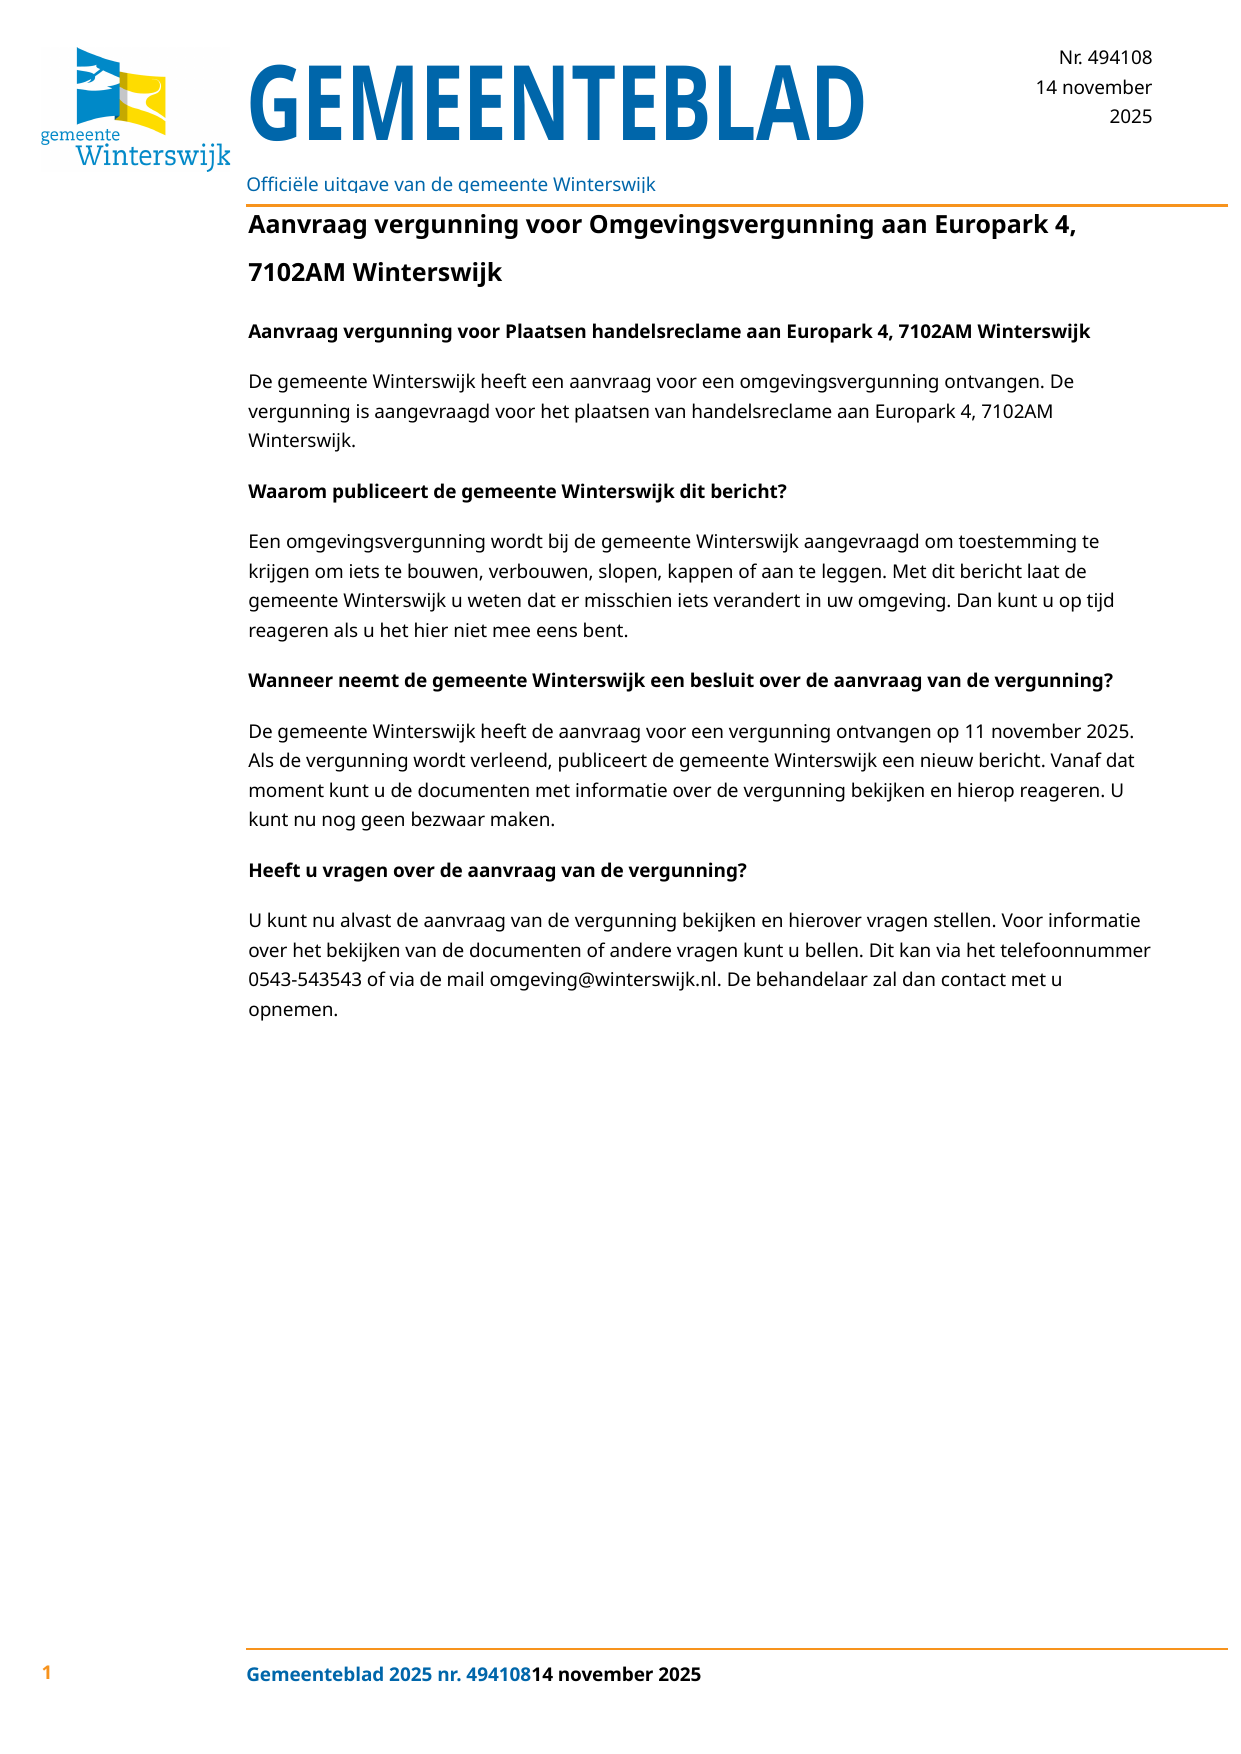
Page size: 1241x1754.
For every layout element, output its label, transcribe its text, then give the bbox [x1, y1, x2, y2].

text Aanvraag vergunning voor Omgevingsvergunning aan Europark 4, 7102AM Winterswijk [248, 207, 1152, 288]
text De gemeente Winterswijk heeft een aanvraag voor een omgevingsvergunning ontvangen. De vergunning is aangevraagd voor het plaatsen van handelsreclame aan Europark 4, 7102AM Winterswijk. [248, 368, 1152, 453]
picture [41, 47, 231, 172]
text Heeft u vragen over de aanvraag van de vergunning? [248, 857, 1152, 883]
text Waarom publiceert de gemeente Winterswijk dit bericht? [248, 478, 1152, 504]
text Wanneer neemt de gemeente Winterswijk een besluit over de aanvraag van de vergunning? [248, 667, 1152, 693]
text U kunt nu alvast de aanvraag van de vergunning bekijken en hierover vragen stellen. Voor informatie over het bekijken van de documenten of andere vragen kunt u bellen. Dit kan via het telefoonnummer 0543-543543 of via de mail omgeving@winterswijk.nl. De behandelaar zal dan contact met u opnemen. [248, 907, 1152, 1022]
text Een omgevingsvergunning wordt bij de gemeente Winterswijk aangevraagd om toestemming te krijgen om iets te bouwen, verbouwen, slopen, kappen of aan te leggen. Met dit bericht laat de gemeente Winterswijk u weten dat er misschien iets verandert in uw omgeving. Dan kunt u op tijd reageren als u het hier niet mee eens bent. [248, 528, 1152, 643]
text Aanvraag vergunning voor Plaatsen handelsreclame aan Europark 4, 7102AM Winterswijk [248, 318, 1152, 344]
text De gemeente Winterswijk heeft de aanvraag voor een vergunning ontvangen op 11 november 2025. Als de vergunning wordt verleend, publiceert de gemeente Winterswijk een nieuw bericht. Vanaf dat moment kunt u de documenten met informatie over de vergunning bekijken en hierop reageren. U kunt nu nog geen bezwaar maken. [248, 718, 1152, 832]
picture [225, 153, 231, 162]
